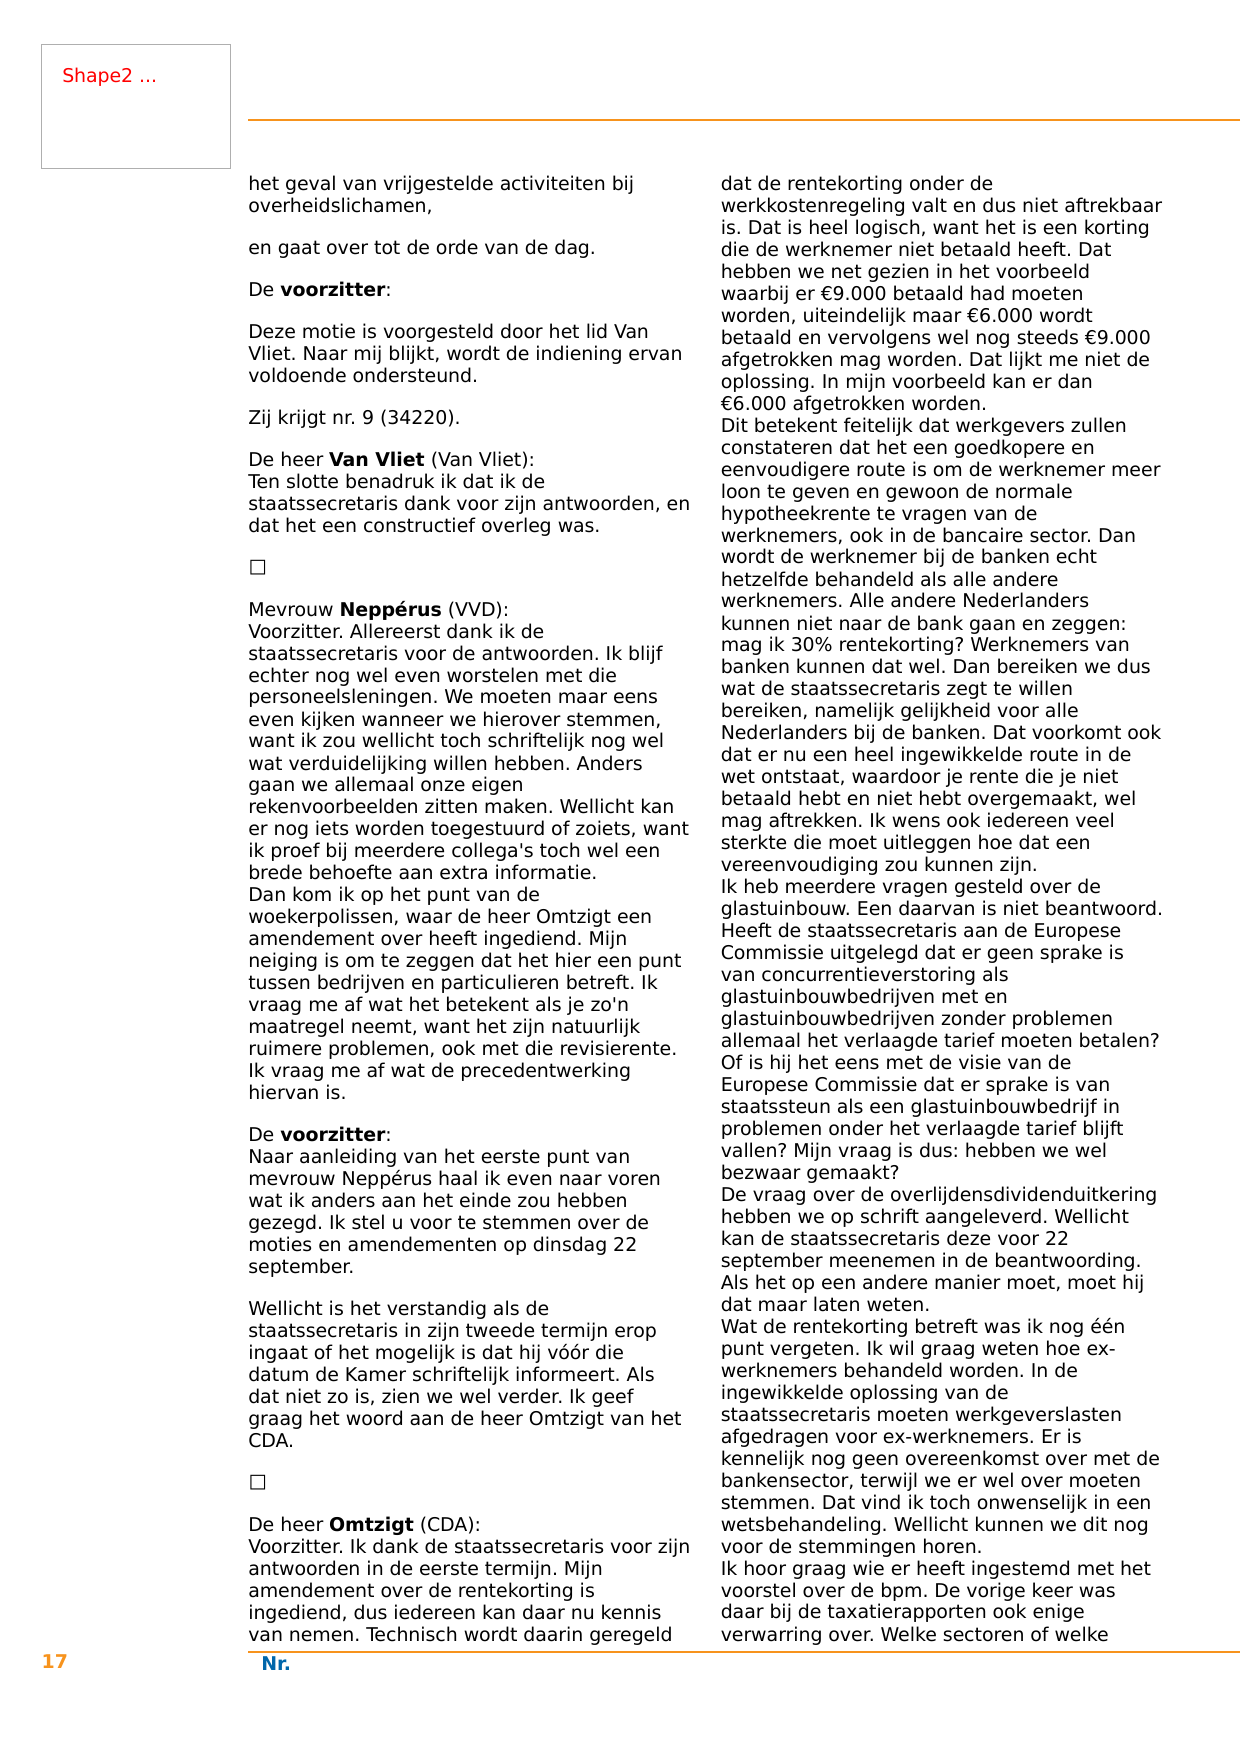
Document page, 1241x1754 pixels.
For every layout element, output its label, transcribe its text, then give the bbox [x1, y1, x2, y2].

text Wellicht is het verstandig als de staatssecretaris in zijn tweede termijn erop ingaat of het mogelijk is dat hij vóór die datum de Kamer schriftelijk informeert. Als dat niet zo is, zien we wel verder. Ik geef graag het woord aan de heer Omtzigt van het CDA. [248, 1298, 691, 1452]
text Wat de rentekorting betreft was ik nog één punt vergeten. Ik wil graag weten hoe ex-werknemers behandeld worden. In de ingewikkelde oplossing van de staatssecretaris moeten werkgeverslasten afgedragen voor ex-werknemers. Er is kennelijk nog geen overeenkomst over met de bankensector, terwijl we er wel over moeten stemmen. Dat vind ik toch onwenselijk in een wetsbehandeling. Wellicht kunnen we dit nog voor de stemmingen horen. [721, 1316, 1163, 1557]
text Dit betekent feitelijk dat werkgevers zullen constateren dat het een goedkopere en eenvoudigere route is om de werknemer meer loon te geven en gewoon de normale hypotheekrente te vragen van de werknemers, ook in de bancaire sector. Dan wordt de werknemer bij de banken echt hetzelfde behandeld als alle andere werknemers. Alle andere Nederlanders kunnen niet naar de bank gaan en zeggen: mag ik 30% rentekorting? Werknemers van banken kunnen dat wel. Dan bereiken we dus wat de staatssecretaris zegt te willen bereiken, namelijk gelijkheid voor alle Nederlanders bij de banken. Dat voorkomt ook dat er nu een heel ingewikkelde route in de wet ontstaat, waardoor je rente die je niet betaald hebt en niet hebt overgemaakt, wel mag aftrekken. Ik wens ook iedereen veel sterkte die moet uitleggen hoe dat een vereenvoudiging zou kunnen zijn. [721, 414, 1163, 876]
text De heer Omtzigt (CDA): [248, 1514, 691, 1536]
text Zij krijgt nr. 9 (34220). [248, 407, 691, 429]
text De voorzitter: [248, 1124, 691, 1146]
text Dan kom ik op het punt van de woekerpolissen, waar de heer Omtzigt een amendement over heeft ingediend. Mijn neiging is om te zeggen dat het hier een punt tussen bedrijven en particulieren betreft. Ik vraag me af wat het betekent als je zo'n maatregel neemt, want het zijn natuurlijk ruimere problemen, ook met die revisierente. Ik vraag me af wat de precedentwerking hiervan is. [248, 884, 691, 1104]
text Deze motie is voorgesteld door het lid Van Vliet. Naar mij blijkt, wordt de indiening ervan voldoende ondersteund. [248, 321, 691, 387]
text Mevrouw Neppérus (VVD): [248, 598, 691, 621]
text Naar aanleiding van het eerste punt van mevrouw Neppérus haal ik even naar voren wat ik anders aan het einde zou hebben gezegd. Ik stel u voor te stemmen over de moties en amendementen op dinsdag 22 september. [248, 1146, 691, 1278]
text ⬜ [248, 1472, 691, 1494]
text en gaat over tot de orde van de dag. [248, 237, 691, 259]
text Voorzitter. Allereerst dank ik de staatssecretaris voor de antwoorden. Ik blijf echter nog wel even worstelen met die personeelsleningen. We moeten maar eens even kijken wanneer we hierover stemmen, want ik zou wellicht toch schriftelijk nog wel wat verduidelijking willen hebben. Anders gaan we allemaal onze eigen rekenvoorbeelden zitten maken. Wellicht kan er nog iets worden toegestuurd of zoiets, want ik proef bij meerdere collega's toch wel een brede behoefte aan extra informatie. [248, 621, 691, 884]
text het geval van vrijgestelde activiteiten bij overheidslichamen, [248, 173, 691, 217]
text Ik hoor graag wie er heeft ingestemd met het voorstel over de bpm. De vorige keer was daar bij de taxatierapporten ook enige verwarring over. Welke sectoren of welke [721, 1557, 1163, 1645]
text Ik heb meerdere vragen gesteld over de glastuinbouw. Een daarvan is niet beantwoord. Heeft de staatssecretaris aan de Europese Commissie uitgelegd dat er geen sprake is van concurrentieverstoring als glastuinbouwbedrijven met en glastuinbouwbedrijven zonder problemen allemaal het verlaagde tarief moeten betalen? Of is hij het eens met de visie van de Europese Commissie dat er sprake is van staatssteun als een glastuinbouwbedrijf in problemen onder het verlaagde tarief blijft vallen? Mijn vraag is dus: hebben we wel bezwaar gemaakt? [721, 876, 1163, 1184]
text ⬜ [248, 557, 691, 578]
text Voorzitter. Ik dank de staatssecretaris voor zijn antwoorden in de eerste termijn. Mijn amendement over de rentekorting is ingediend, dus iedereen kan daar nu kennis van nemen. Technisch wordt daarin geregeld [248, 1536, 691, 1646]
text De voorzitter: [248, 279, 691, 301]
text De heer Van Vliet (Van Vliet): [248, 449, 691, 471]
text Ten slotte benadruk ik dat ik de staatssecretaris dank voor zijn antwoorden, en dat het een constructief overleg was. [248, 471, 691, 537]
text dat de rentekorting onder de werkkostenregeling valt en dus niet aftrekbaar is. Dat is heel logisch, want het is een korting die de werknemer niet betaald heeft. Dat hebben we net gezien in het voorbeeld waarbij er €9.000 betaald had moeten worden, uiteindelijk maar €6.000 wordt betaald en vervolgens wel nog steeds €9.000 afgetrokken mag worden. Dat lijkt me niet de oplossing. In mijn voorbeeld kan er dan €6.000 afgetrokken worden. [721, 173, 1163, 414]
text De vraag over de overlijdensdividenduitkering hebben we op schrift aangeleverd. Wellicht kan de staatssecretaris deze voor 22 september meenemen in de beantwoording. Als het op een andere manier moet, moet hij dat maar laten weten. [721, 1184, 1163, 1316]
